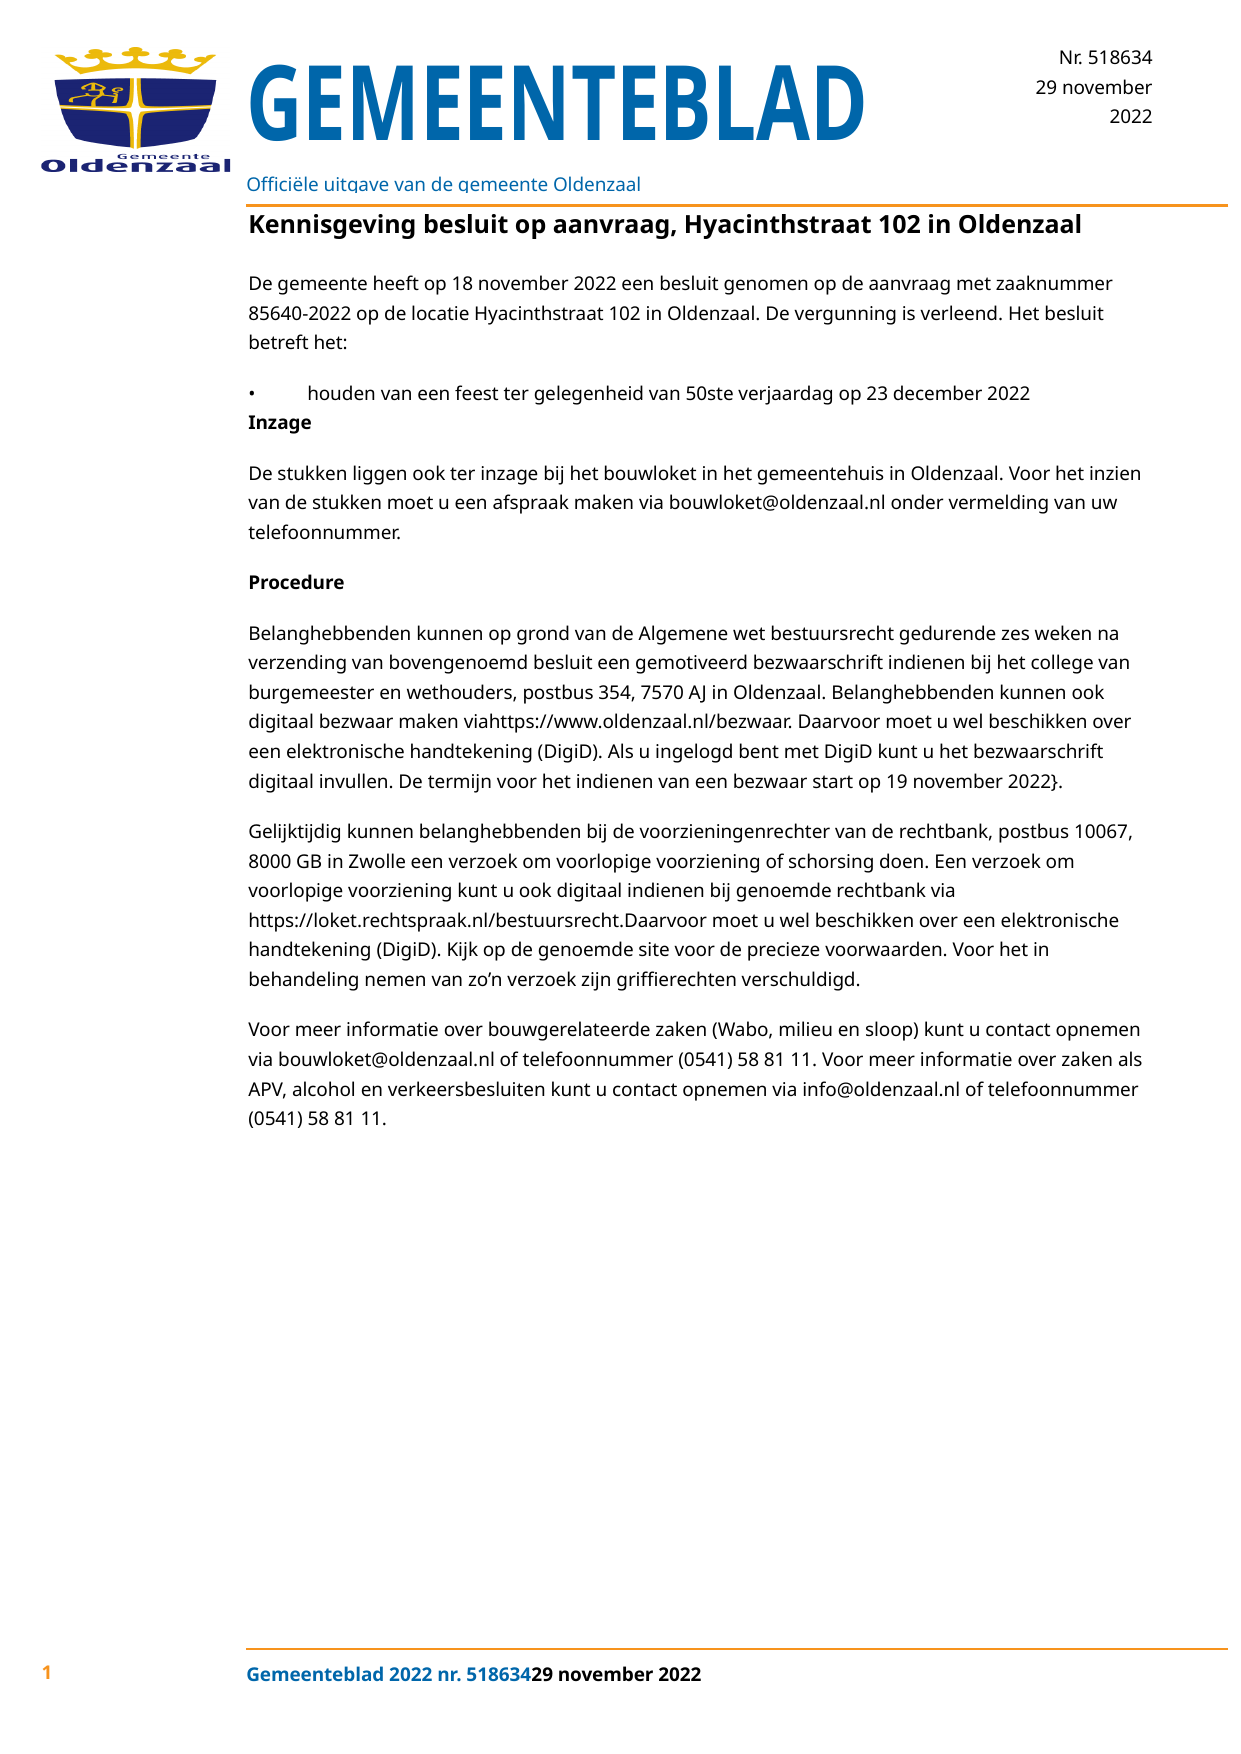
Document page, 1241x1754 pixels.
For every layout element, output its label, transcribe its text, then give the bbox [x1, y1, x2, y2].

picture [41, 47, 231, 172]
text Gelijktijdig kunnen belanghebbenden bij de voorzieningenrechter van de rechtbank, postbus 10067, 8000 GB in Zwolle een verzoek om voorlopige voorziening of schorsing doen. Een verzoek om voorlopige voorziening kunt u ook digitaal indienen bij genoemde rechtbank via https://loket.rechtspraak.nl/bestuursrecht.Daarvoor moet u wel beschikken over een elektronische handtekening (DigiD). Kijk op de genoemde site voor de precieze voorwaarden. Voor het in behandeling nemen van zo’n verzoek zijn griffierechten verschuldigd. [248, 818, 1152, 992]
text Inzage [248, 409, 1152, 435]
text Belanghebbenden kunnen op grond van de Algemene wet bestuursrecht gedurende zes weken na verzending van bovengenoemd besluit een gemotiveerd bezwaarschrift indienen bij het college van burgemeester en wethouders, postbus 354, 7570 AJ in Oldenzaal. Belanghebbenden kunnen ook digitaal bezwaar maken viahttps://www.oldenzaal.nl/bezwaar. Daarvoor moet u wel beschikken over een elektronische handtekening (DigiD). Als u ingelogd bent met DigiD kunt u het bezwaarschrift digitaal invullen. De termijn voor het indienen van een bezwaar start op 19 november 2022}. [248, 620, 1152, 793]
text Procedure [248, 569, 1152, 595]
text Voor meer informatie over bouwgerelateerde zaken (Wabo, milieu en sloop) kunt u contact opnemen via bouwloket@oldenzaal.nl of telefoonnummer (0541) 58 81 11. Voor meer informatie over zaken als APV, alcohol en verkeersbesluiten kunt u contact opnemen via info@oldenzaal.nl of telefoonnummer (0541) 58 81 11. [248, 1017, 1152, 1131]
text Kennisgeving besluit op aanvraag, Hyacinthstraat 102 in Oldenzaal [248, 207, 1152, 241]
text De stukken liggen ook ter inzage bij het bouwloket in het gemeentehuis in Oldenzaal. Voor het inzien van de stukken moet u een afspraak maken via bouwloket@oldenzaal.nl onder vermelding van uw telefoonnummer. [248, 460, 1152, 545]
list houden van een feest ter gelegenheid van 50ste verjaardag op 23 december 2022 [248, 380, 1152, 406]
text De gemeente heeft op 18 november 2022 een besluit genomen op de aanvraag met zaaknummer 85640-2022 op de locatie Hyacinthstraat 102 in Oldenzaal. De vergunning is verleend. Het besluit betreft het: [248, 270, 1152, 355]
